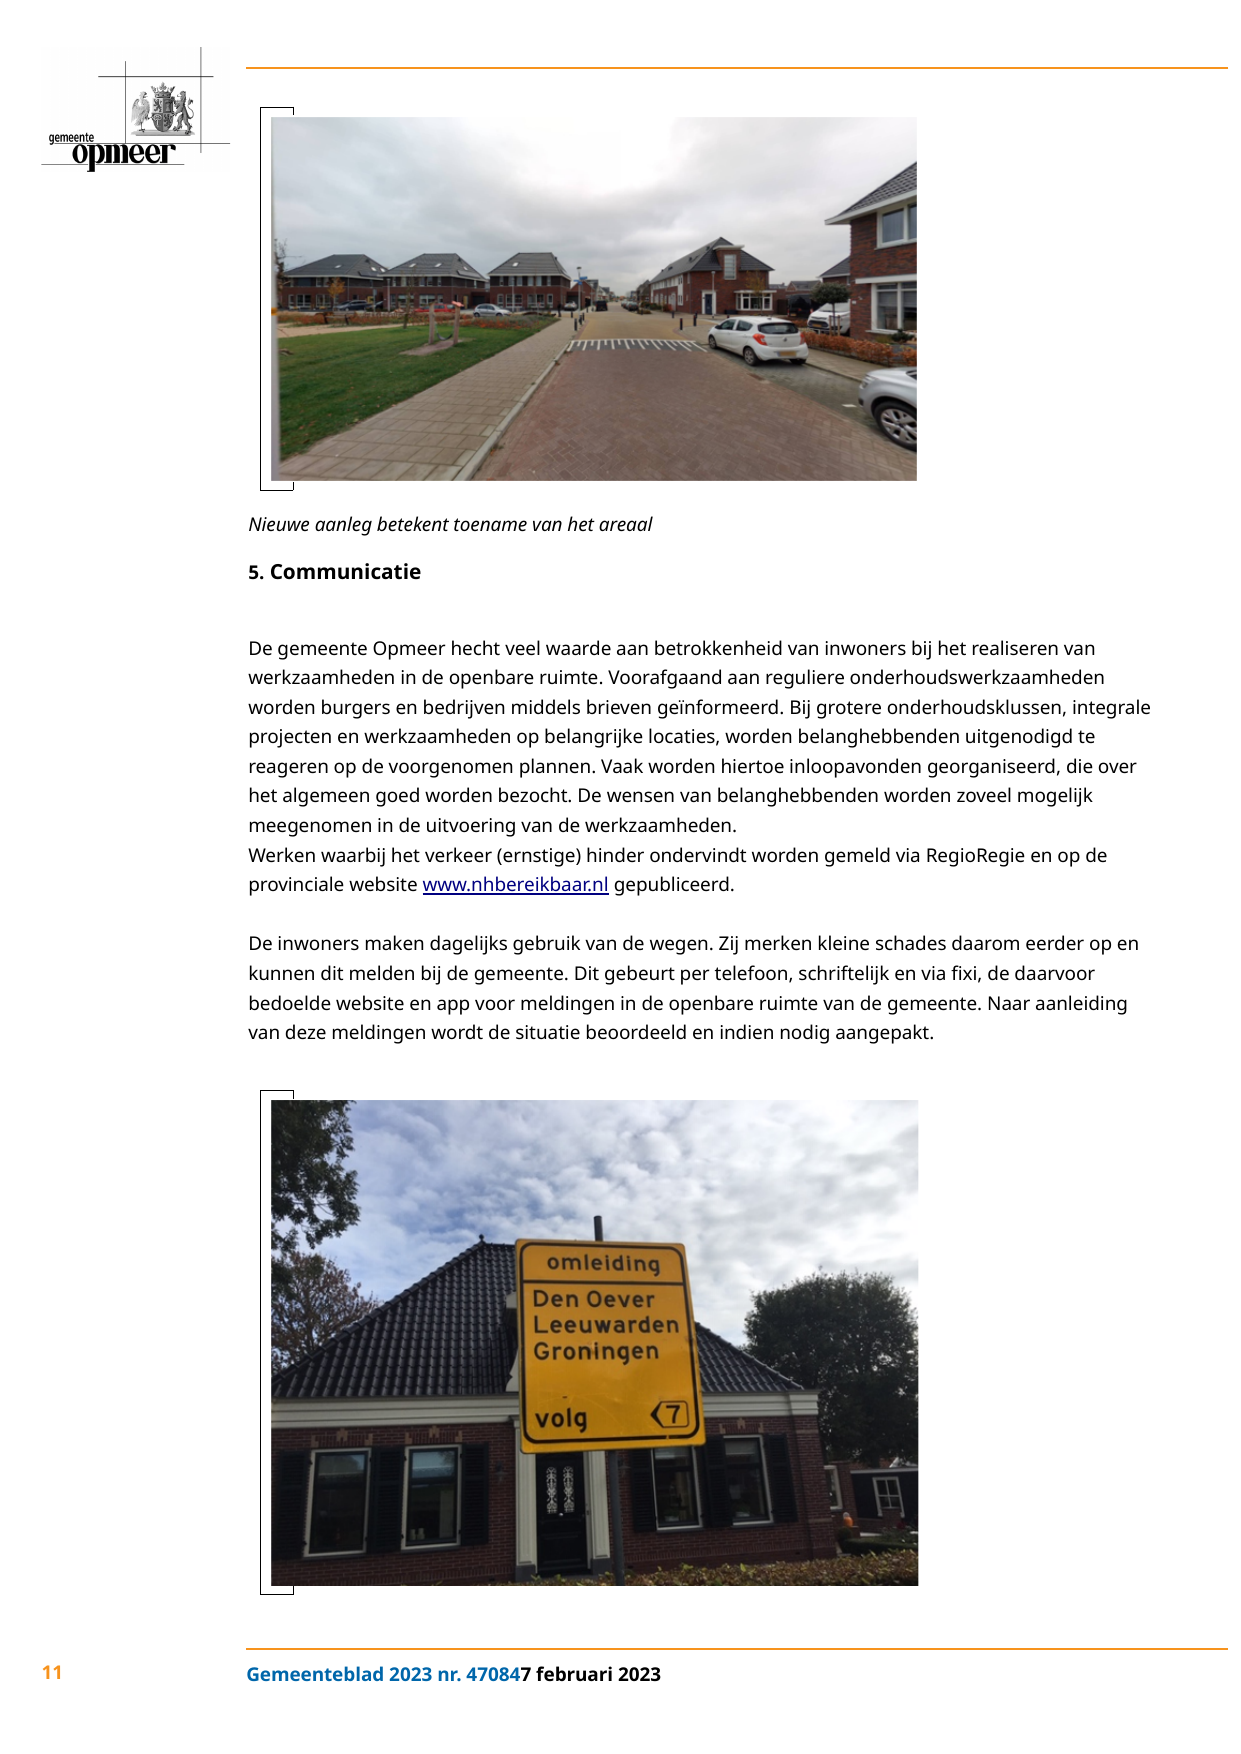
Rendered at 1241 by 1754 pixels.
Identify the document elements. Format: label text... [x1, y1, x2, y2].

text 5. Communicatie [248, 557, 1152, 586]
text Nieuwe aanleg betekent toename van het areaal [248, 511, 1152, 537]
text Werken waarbij het verkeer (ernstige) hinder ondervindt worden gemeld via RegioRegie en op de provinciale website www.nhbereikbaar.nl gepubliceerd. [248, 842, 1152, 897]
picture [41, 47, 231, 172]
text De gemeente Opmeer hecht veel waarde aan betrokkenheid van inwoners bij het realiseren van werkzaamheden in de openbare ruimte. Voorafgaand aan reguliere onderhoudswerkzaamheden worden burgers en bedrijven middels brieven geïnformeerd. Bij grotere onderhoudsklussen, integrale projecten en werkzaamheden op belangrijke locaties, worden belanghebbenden uitgenodigd te reageren op de voorgenomen plannen. Vaak worden hiertoe inloopavonden georganiseerd, die over het algemeen goed worden bezocht. De wensen van belanghebbenden worden zoveel mogelijk meegenomen in de uitvoering van de werkzaamheden. [248, 635, 1152, 838]
picture [268, 1099, 919, 1586]
text De inwoners maken dagelijks gebruik van de wegen. Zij merken kleine schades daarom eerder op en kunnen dit melden bij de gemeente. Dit gebeurt per telefoon, schriftelijk en via fixi, de daarvoor bedoelde website en app voor meldingen in de openbare ruimte van de gemeente. Naar aanleiding van deze meldingen wordt de situatie beoordeeld en indien nodig aangepakt. [248, 931, 1152, 1045]
picture [268, 115, 919, 482]
